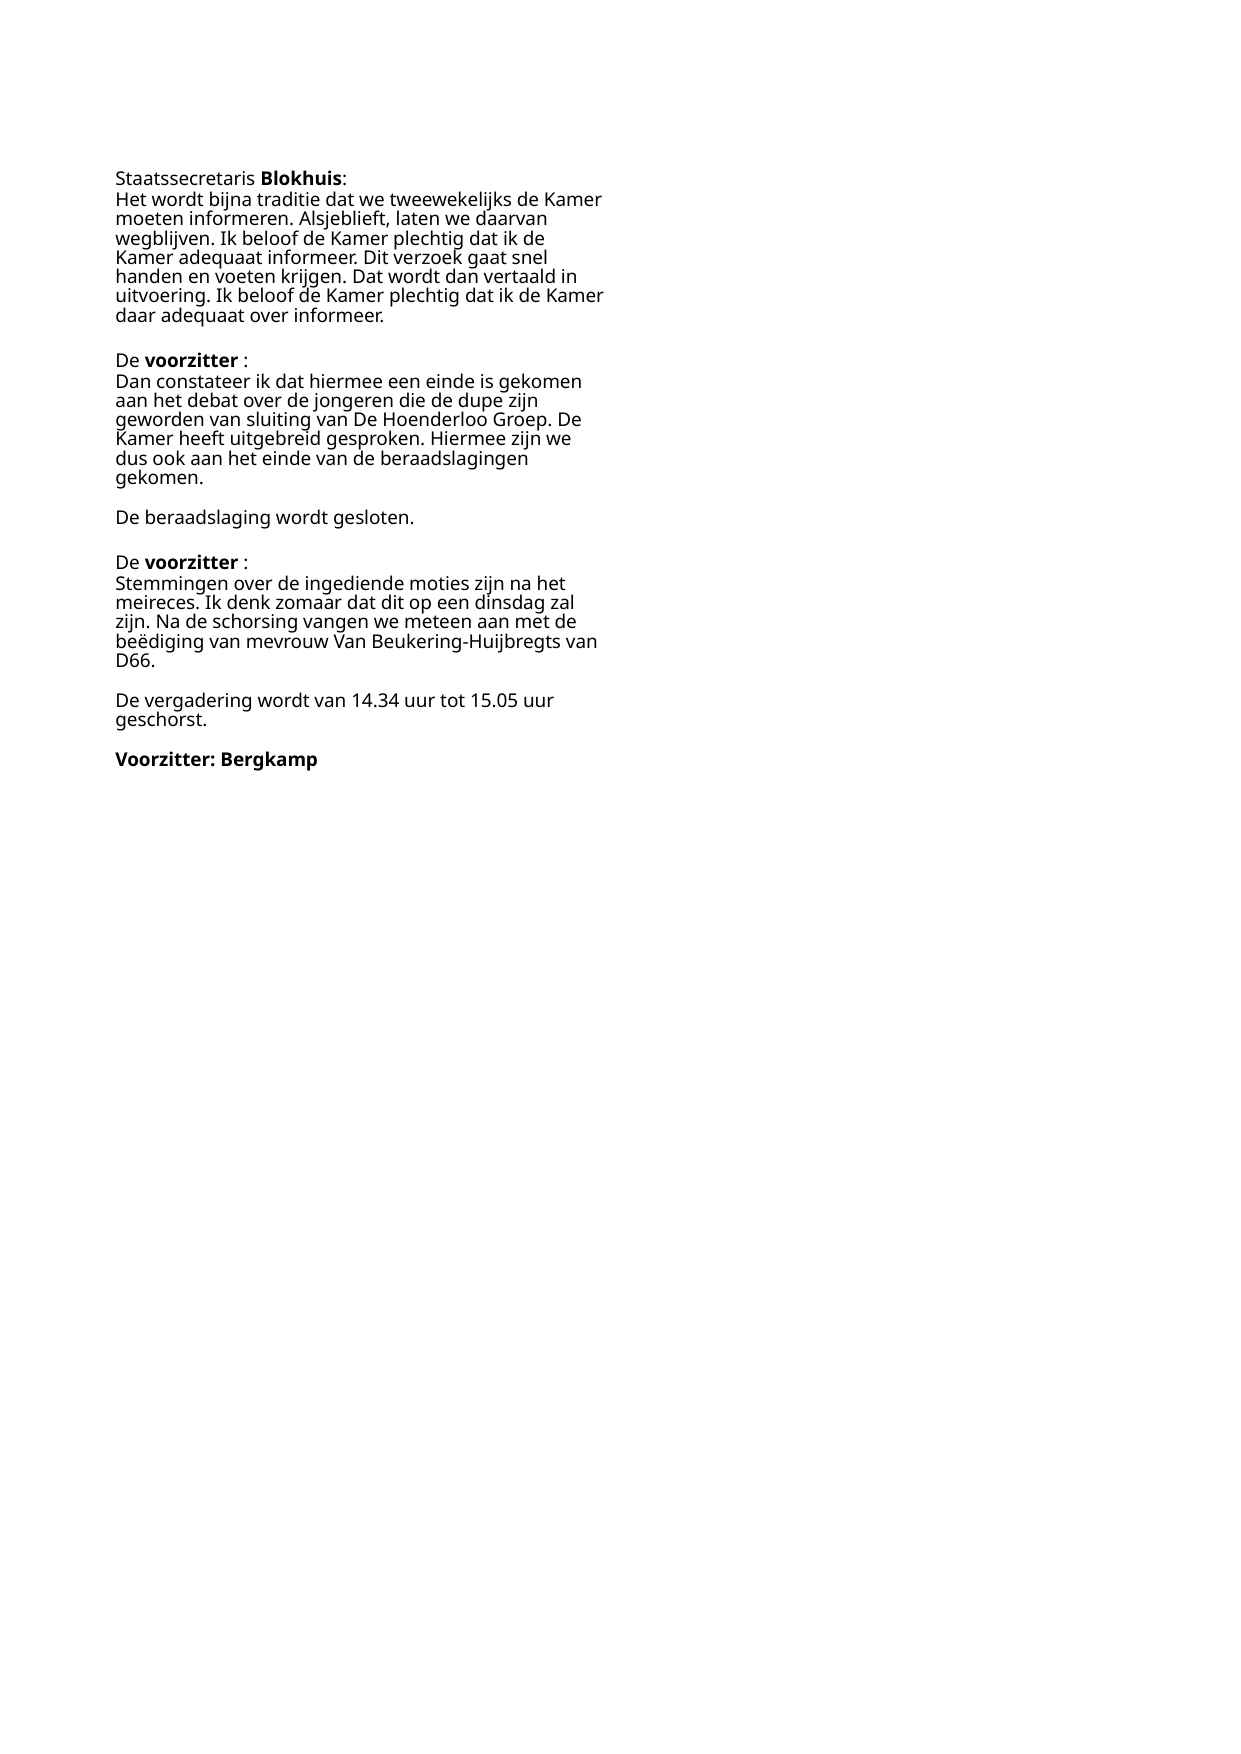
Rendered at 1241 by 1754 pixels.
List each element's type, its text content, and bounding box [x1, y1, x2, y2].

text De beraadslaging wordt gesloten. [115, 509, 605, 528]
text De vergadering wordt van 14.34 uur tot 15.05 uur geschorst. [115, 692, 605, 731]
text Het wordt bijna traditie dat we tweewekelijks de Kamer moeten informeren. Alsjeblieft, laten we daarvan wegblijven. Ik beloof de Kamer plechtig dat ik de Kamer adequaat informeer. Dit verzoek gaat snel handen en voeten krijgen. Dat wordt dan vertaald in uitvoering. Ik beloof de Kamer plechtig dat ik de Kamer daar adequaat over informeer. [115, 191, 605, 326]
text De voorzitter : [115, 549, 605, 575]
text De voorzitter : [115, 347, 605, 373]
text Voorzitter: Bergkamp [115, 751, 605, 771]
text Staatssecretaris Blokhuis: [115, 165, 605, 191]
text Dan constateer ik dat hiermee een einde is gekomen aan het debat over de jongeren die de dupe zijn geworden van sluiting van De Hoenderloo Groep. De Kamer heeft uitgebreid gesproken. Hiermee zijn we dus ook aan het einde van de beraadslagingen gekomen. [115, 373, 605, 488]
text Stemmingen over de ingediende moties zijn na het meireces. Ik denk zomaar dat dit op een dinsdag zal zijn. Na de schorsing vangen we meteen aan met de beëdiging van mevrouw Van Beukering-Huijbregts van D66. [115, 575, 605, 671]
